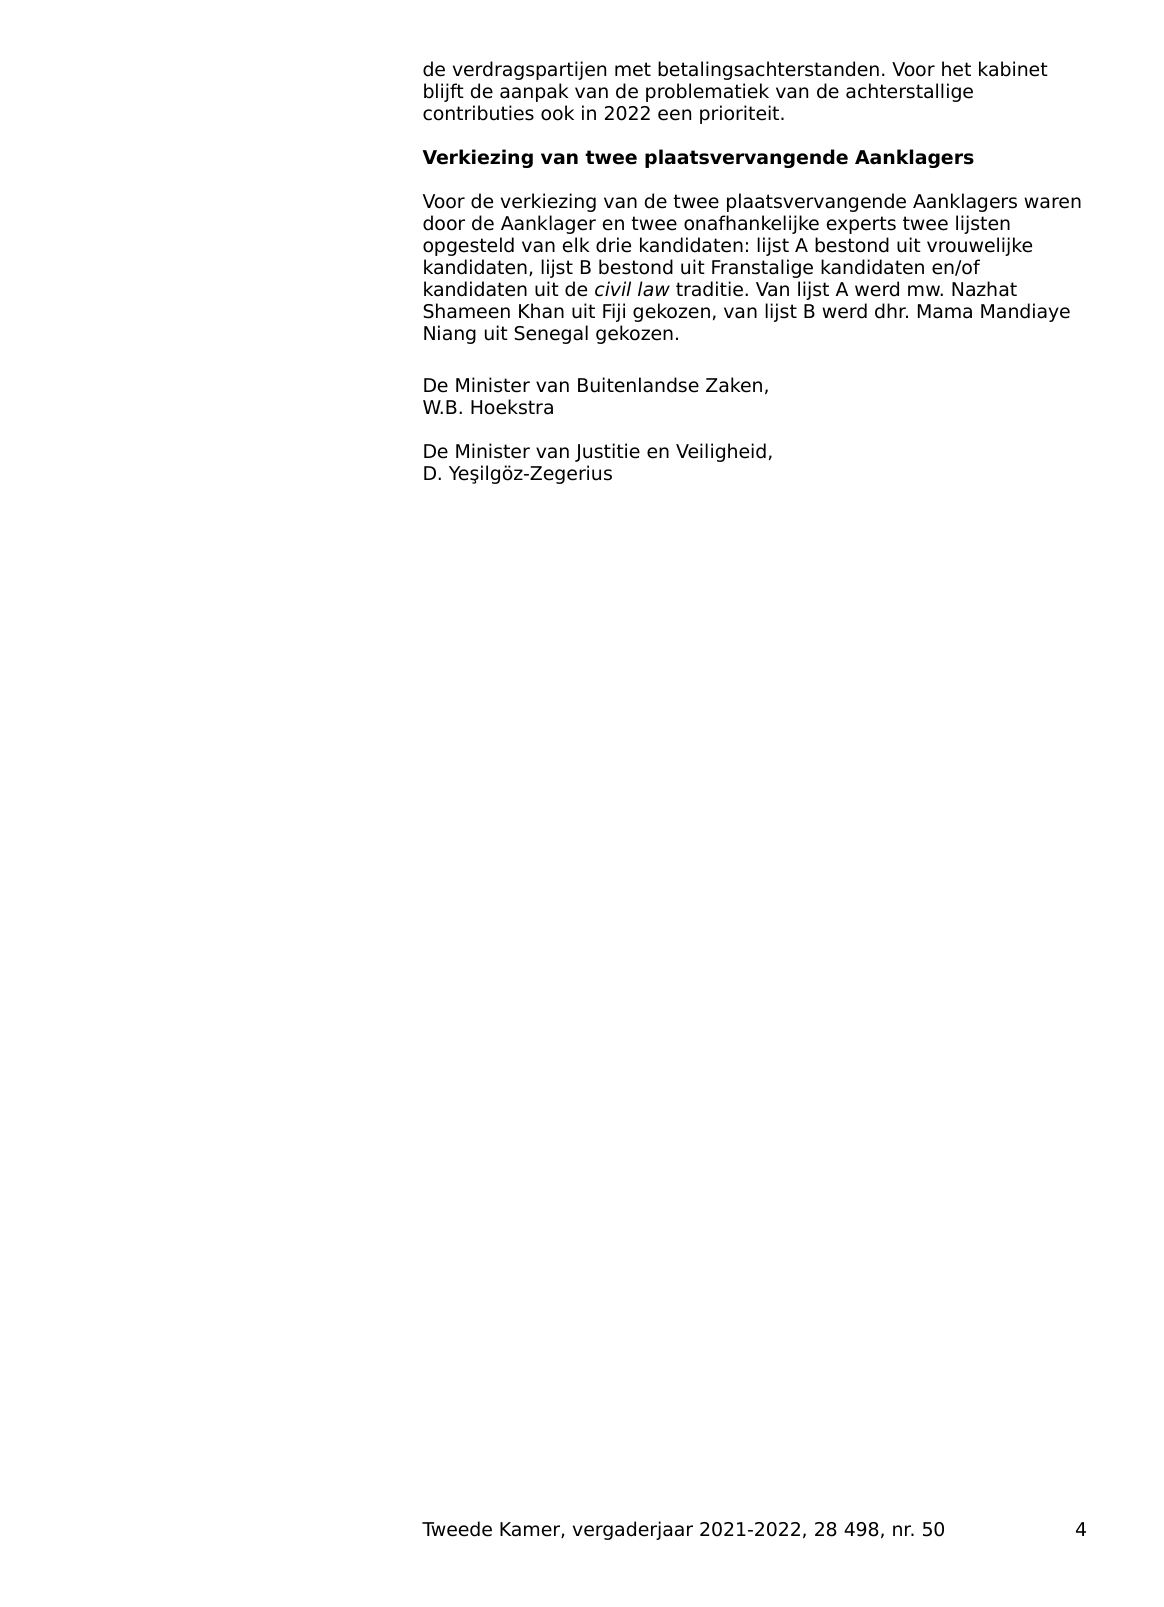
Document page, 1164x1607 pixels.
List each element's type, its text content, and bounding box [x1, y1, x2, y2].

text De Minister van Justitie en Veiligheid, D. Yeşilgöz-Zegerius [422, 441, 1087, 485]
text de verdragspartijen met betalingsachterstanden. Voor het kabinet blijft de aanpak van de problematiek van de achterstallige contributies ook in 2022 een prioriteit. [422, 59, 1087, 125]
subtitle Verkiezing van twee plaatsvervangende Aanklagers [422, 147, 1087, 169]
text De Minister van Buitenlandse Zaken, W.B. Hoekstra [422, 375, 1087, 419]
text Voor de verkiezing van de twee plaatsvervangende Aanklagers waren door de Aanklager en twee onafhankelijke experts twee lijsten opgesteld van elk drie kandidaten: lijst A bestond uit vrouwelijke kandidaten, lijst B bestond uit Franstalige kandidaten en/of kandidaten uit de civil law traditie. Van lijst A werd mw. Nazhat Shameen Khan uit Fiji gekozen, van lijst B werd dhr. Mama Mandiaye Niang uit Senegal gekozen. [422, 191, 1087, 345]
